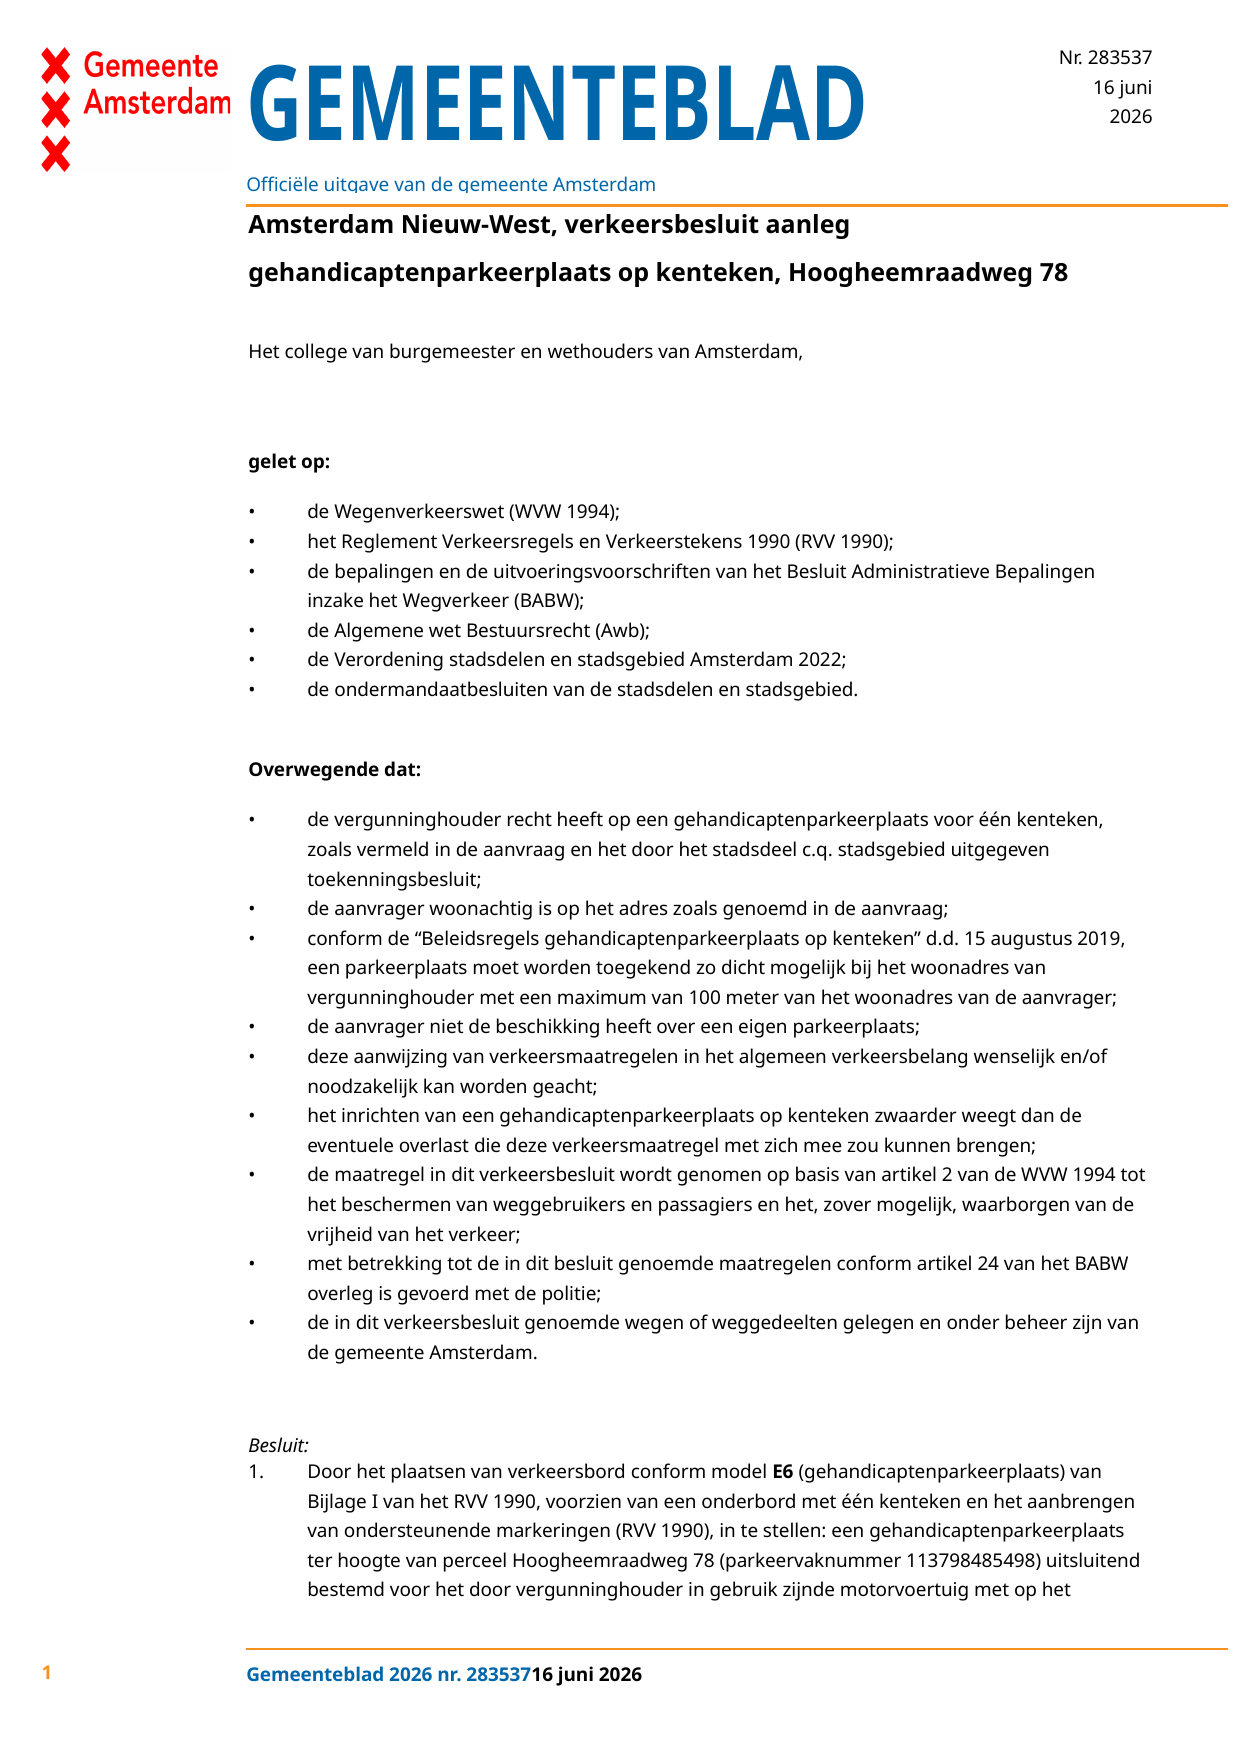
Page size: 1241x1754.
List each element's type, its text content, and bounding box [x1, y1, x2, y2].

list het inrichten van een gehandicaptenparkeerplaats op kenteken zwaarder weegt dan de eventuele overlast die deze verkeersmaatregel met zich mee zou kunnen brengen; [248, 1102, 1152, 1158]
list Door het plaatsen van verkeersbord conform model E6 (gehandicaptenparkeerplaats) van Bijlage I van het RVV 1990, voorzien van een onderbord met één kenteken en het aanbrengen van ondersteunende markeringen (RVV 1990), in te stellen: een gehandicaptenparkeerplaats ter hoogte van perceel Hoogheemraadweg 78 (parkeervaknummer 113798485498) uitsluitend bestemd voor het door vergunninghouder in gebruik zijnde motorvoertuig met op het [248, 1458, 1152, 1602]
list de Wegenverkeerswet (WVW 1994); [248, 499, 1152, 524]
list de aanvrager woonachtig is op het adres zoals genoemd in de aanvraag; [248, 895, 1152, 921]
list de in dit verkeersbesluit genoemde wegen of weggedeelten gelegen en onder beheer zijn van de gemeente Amsterdam. [248, 1309, 1152, 1365]
list de aanvrager niet de beschikking heeft over een eigen parkeerplaats; [248, 1014, 1152, 1039]
list conform de “Beleidsregels gehandicaptenparkeerplaats op kenteken” d.d. 15 augustus 2019, een parkeerplaats moet worden toegekend zo dicht mogelijk bij het woonadres van vergunninghouder met een maximum van 100 meter van het woonadres van de aanvrager; [248, 925, 1152, 1010]
text Besluit: [248, 1433, 1152, 1458]
list de ondermandaatbesluiten van de stadsdelen en stadsgebied. [248, 676, 1152, 702]
list de maatregel in dit verkeersbesluit wordt genomen op basis van artikel 2 van de WVW 1994 tot het beschermen van weggebruikers en passagiers en het, zover mogelijk, waarborgen van de vrijheid van het verkeer; [248, 1162, 1152, 1246]
list de vergunninghouder recht heeft op een gehandicaptenparkeerplaats voor één kenteken, zoals vermeld in de aanvraag en het door het stadsdeel c.q. stadsgebied uitgegeven toekenningsbesluit; [248, 807, 1152, 891]
list het Reglement Verkeersregels en Verkeerstekens 1990 (RVV 1990); [248, 528, 1152, 554]
picture [41, 47, 231, 172]
list de Verordening stadsdelen en stadsgebied Amsterdam 2022; [248, 647, 1152, 672]
list de Algemene wet Bestuursrecht (Awb); [248, 617, 1152, 643]
list de bepalingen en de uitvoeringsvoorschriften van het Besluit Administratieve Bepalingen inzake het Wegverkeer (BABW); [248, 558, 1152, 613]
text gelet op: [248, 448, 1152, 474]
list met betrekking tot de in dit besluit genoemde maatregelen conform artikel 24 van het BABW overleg is gevoerd met de politie; [248, 1250, 1152, 1306]
text Het college van burgemeester en wethouders van Amsterdam, [248, 339, 1152, 364]
text Overwegende dat: [248, 756, 1152, 782]
text Amsterdam Nieuw-West, verkeersbesluit aanleg gehandicaptenparkeerplaats op kenteken, Hoogheemraadweg 78 [248, 207, 1152, 288]
list deze aanwijzing van verkeersmaatregelen in het algemeen verkeersbelang wenselijk en/of noodzakelijk kan worden geacht; [248, 1043, 1152, 1098]
